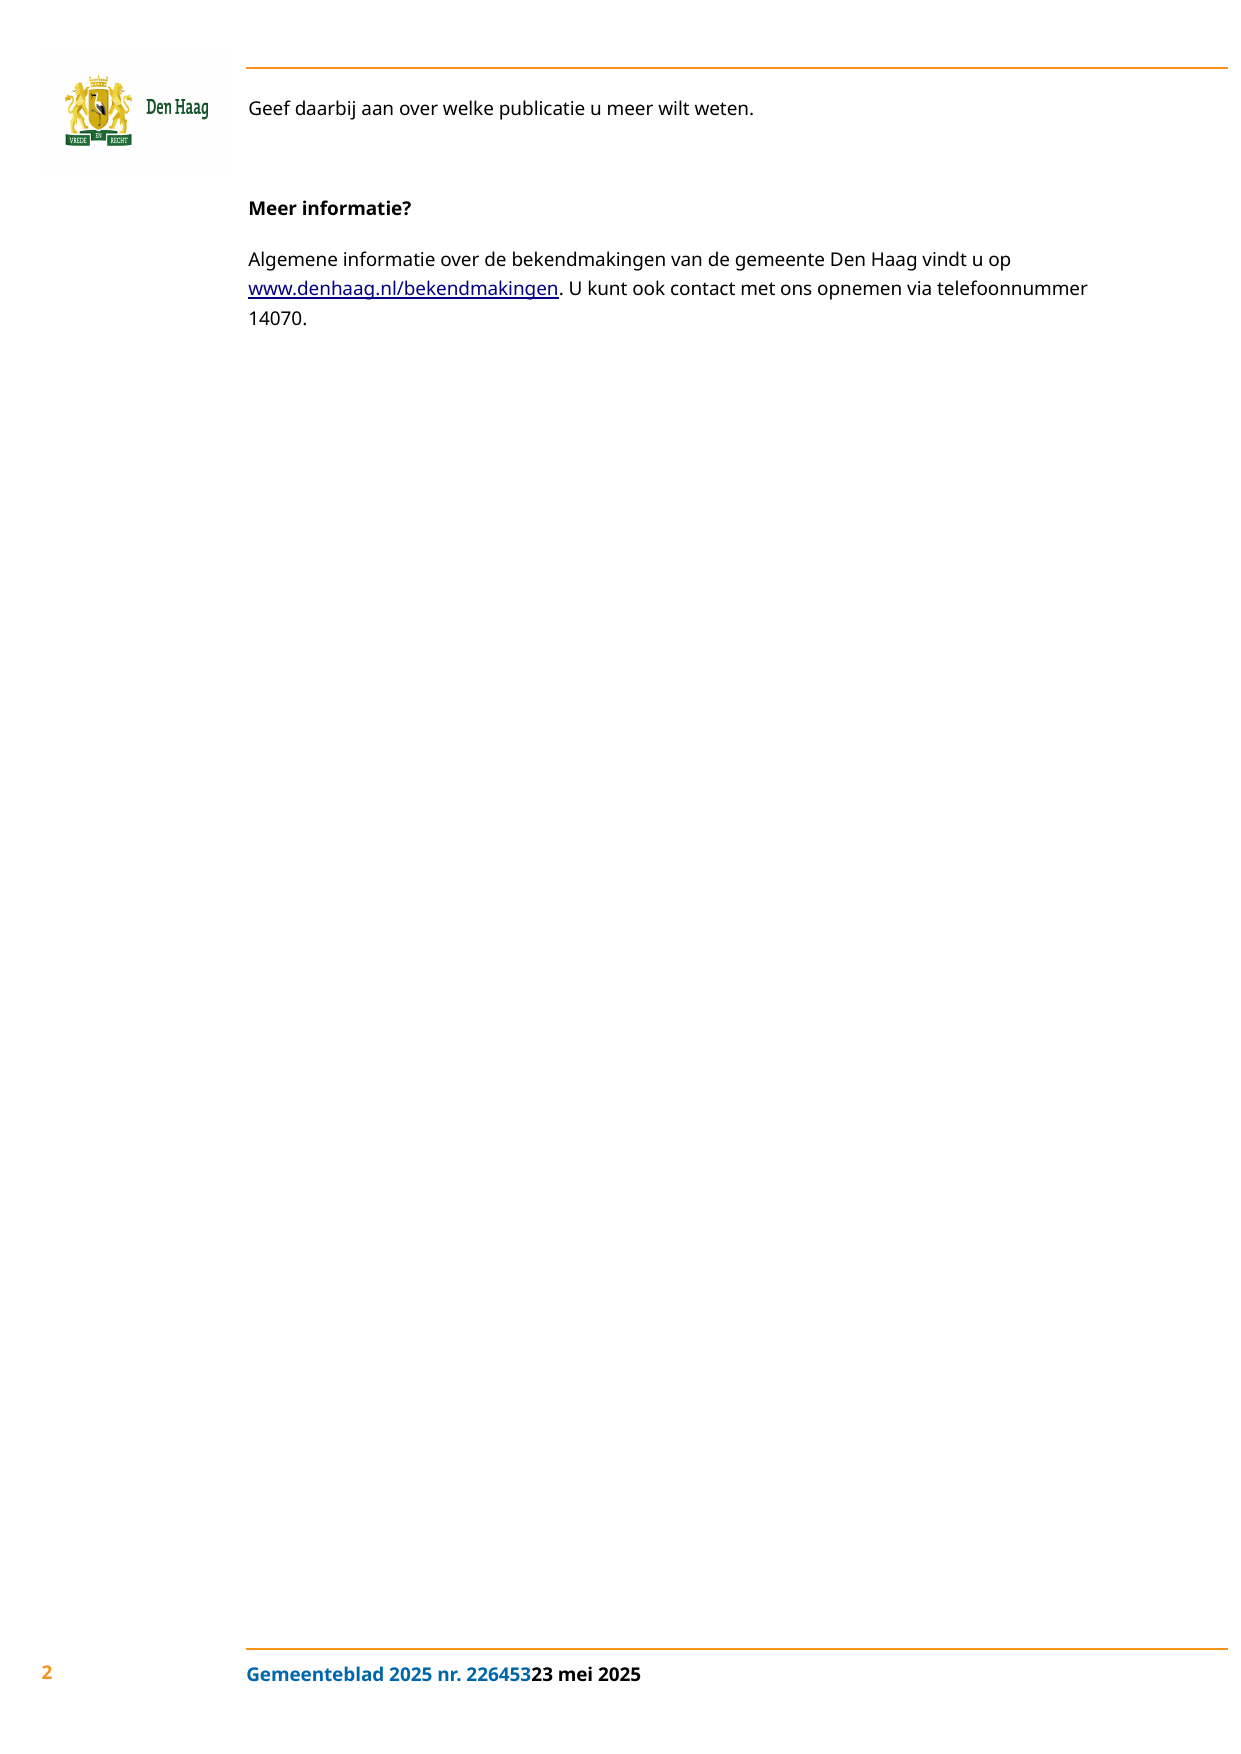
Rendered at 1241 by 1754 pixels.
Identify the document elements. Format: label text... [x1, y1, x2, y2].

text Algemene informatie over de bekendmakingen van de gemeente Den Haag vindt u op www.denhaag.nl/bekendmakingen. U kunt ook contact met ons opnemen via telefoonnummer 14070. [248, 246, 1152, 331]
picture [41, 47, 231, 172]
text Meer informatie? [248, 196, 1152, 221]
text Geef daarbij aan over welke publicatie u meer wilt weten. [248, 95, 1152, 121]
